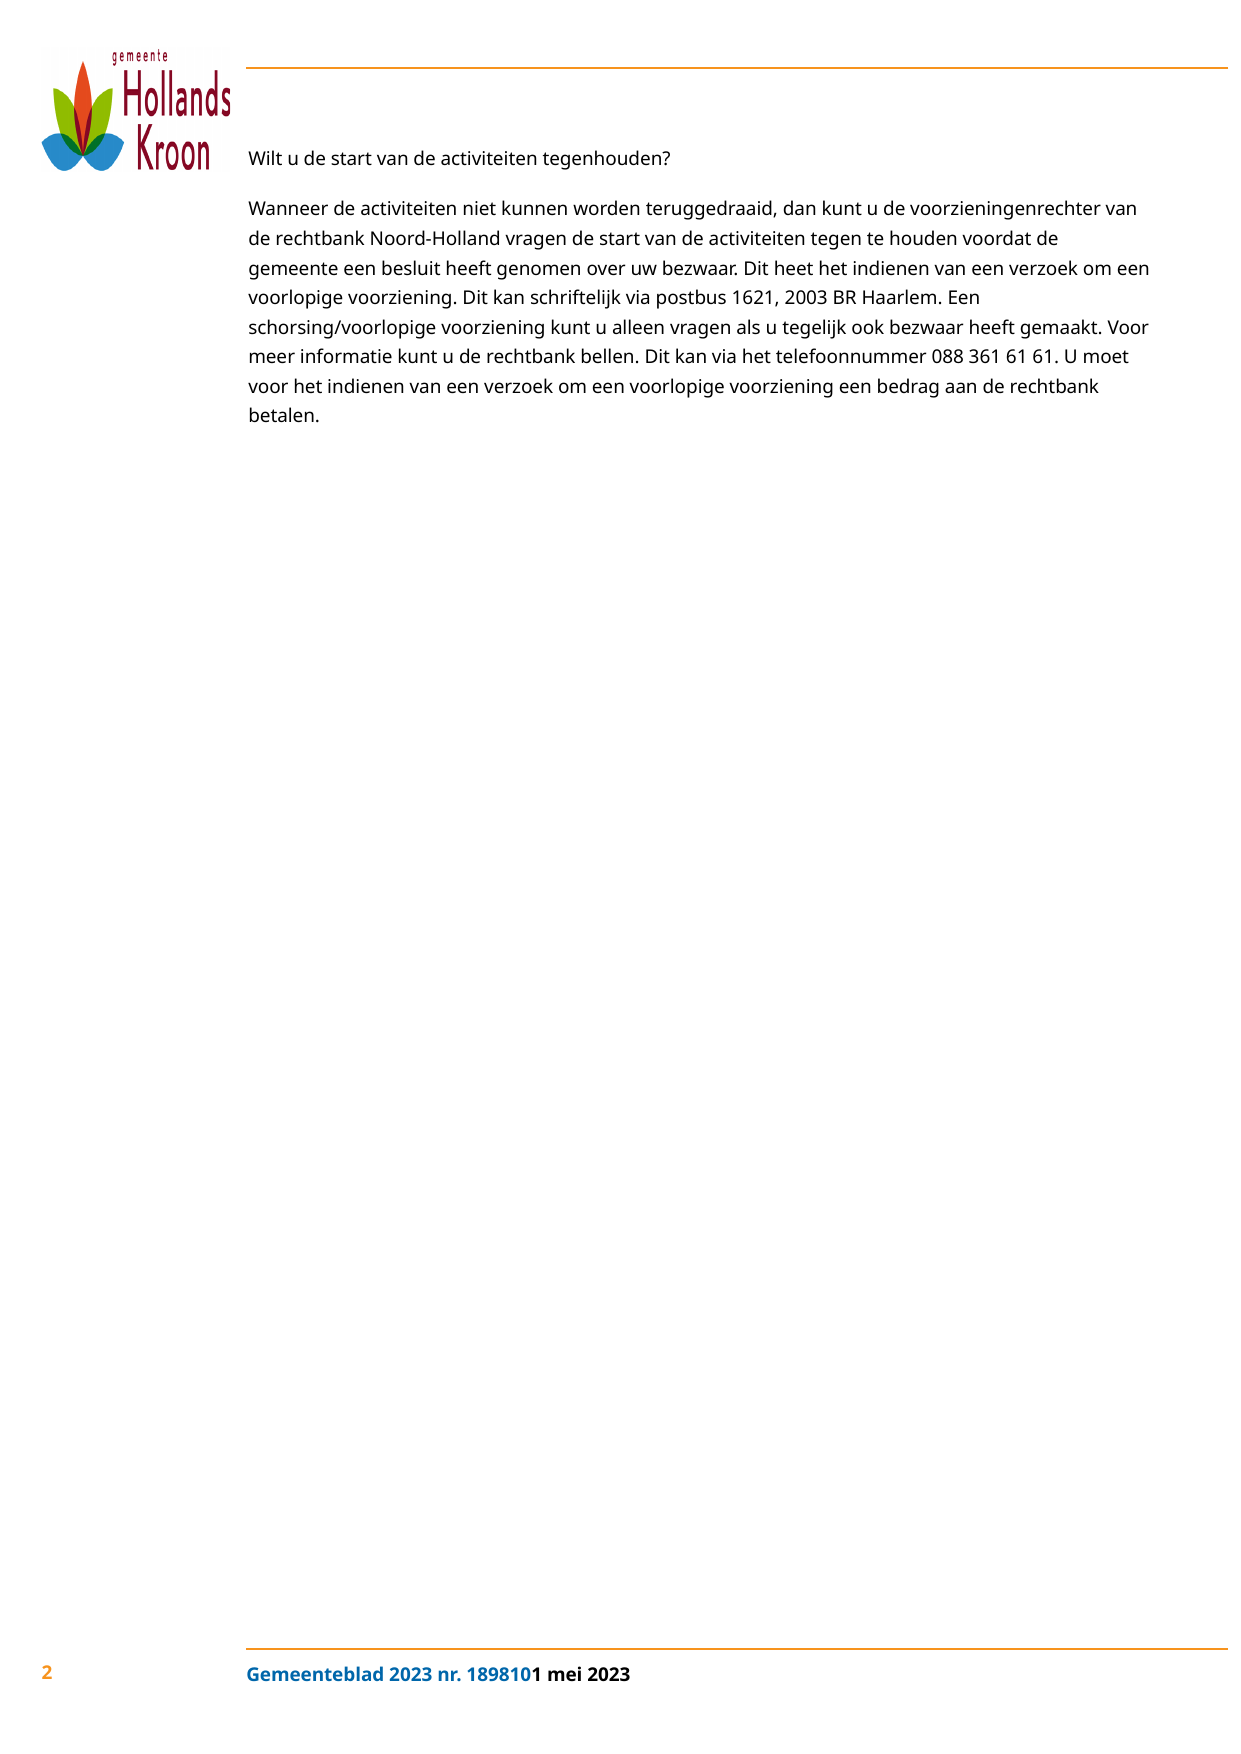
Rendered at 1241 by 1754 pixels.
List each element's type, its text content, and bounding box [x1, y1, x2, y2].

text Wilt u de start van de activiteiten tegenhouden? [248, 145, 1152, 171]
picture [41, 47, 231, 172]
text Wanneer de activiteiten niet kunnen worden teruggedraaid, dan kunt u de voorzieningenrechter van de rechtbank Noord-Holland vragen de start van de activiteiten tegen te houden voordat de gemeente een besluit heeft genomen over uw bezwaar. Dit heet het indienen van een verzoek om een voorlopige voorziening. Dit kan schriftelijk via postbus 1621, 2003 BR Haarlem. Een schorsing/voorlopige voorziening kunt u alleen vragen als u tegelijk ook bezwaar heeft gemaakt. Voor meer informatie kunt u de rechtbank bellen. Dit kan via het telefoonnummer 088 361 61 61. U moet voor het indienen van een verzoek om een voorlopige voorziening een bedrag aan de rechtbank betalen. [248, 196, 1152, 428]
